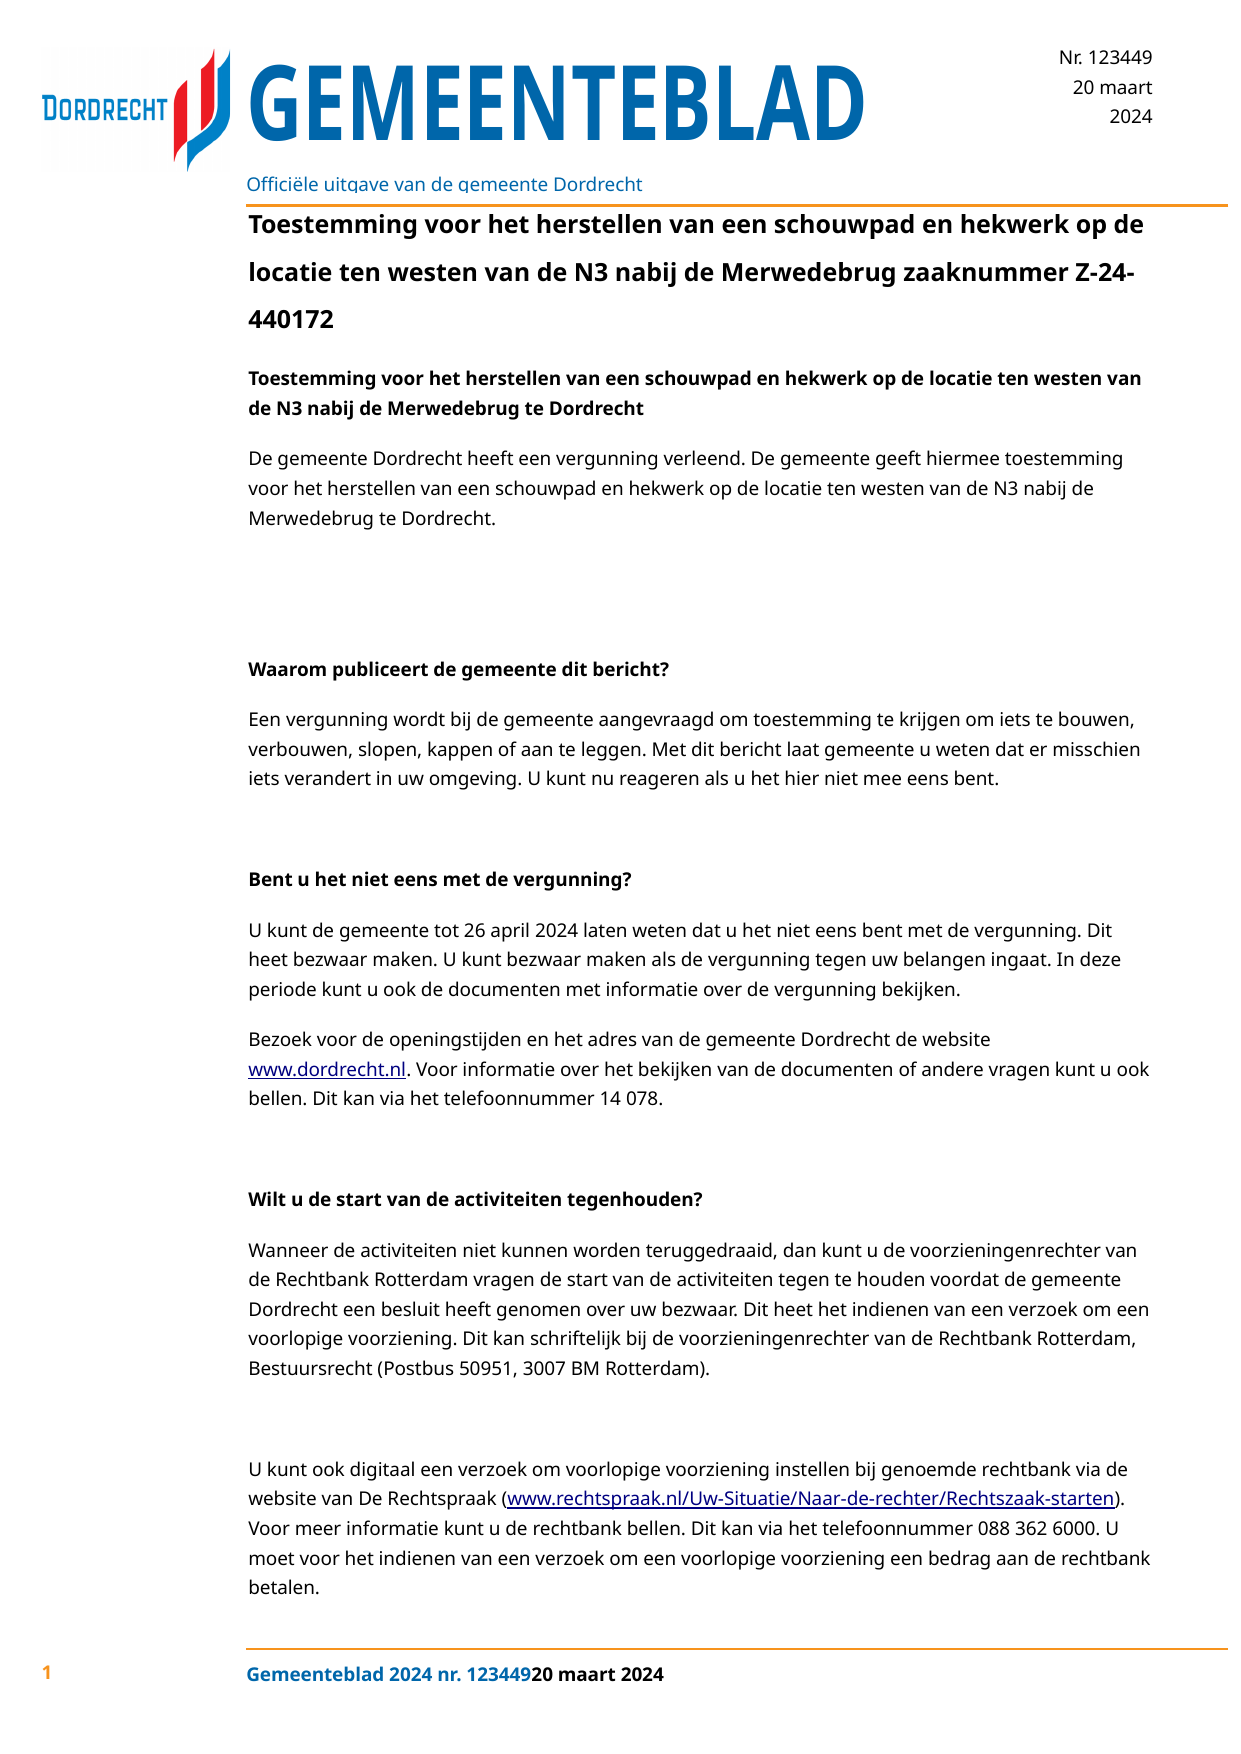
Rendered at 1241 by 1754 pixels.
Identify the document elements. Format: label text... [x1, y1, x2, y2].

text Toestemming voor het herstellen van een schouwpad en hekwerk op de locatie ten westen van de N3 nabij de Merwedebrug zaaknummer Z-24-440172 [248, 207, 1152, 336]
text U kunt ook digitaal een verzoek om voorlopige voorziening instellen bij genoemde rechtbank via de website van De Rechtspraak (www.rechtspraak.nl/Uw-Situatie/Naar-de-rechter/Rechtszaak-starten). Voor meer informatie kunt u de rechtbank bellen. Dit kan via het telefoonnummer 088 362 6000. U moet voor het indienen van een verzoek om een voorlopige voorziening een bedrag aan de rechtbank betalen. [248, 1456, 1152, 1600]
text Bezoek voor de openingstijden en het adres van de gemeente Dordrecht de website www.dordrecht.nl. Voor informatie over het bekijken van de documenten of andere vragen kunt u ook bellen. Dit kan via het telefoonnummer 14 078. [248, 1026, 1152, 1111]
text Wanneer de activiteiten niet kunnen worden teruggedraaid, dan kunt u de voorzieningenrechter van de Rechtbank Rotterdam vragen de start van de activiteiten tegen te houden voordat de gemeente Dordrecht een besluit heeft genomen over uw bezwaar. Dit heet het indienen van een verzoek om een voorlopige voorziening. Dit kan schriftelijk bij de voorzieningenrechter van de Rechtbank Rotterdam, Bestuursrecht (Postbus 50951, 3007 BM Rotterdam). [248, 1237, 1152, 1381]
picture [41, 47, 231, 172]
text U kunt de gemeente tot 26 april 2024 laten weten dat u het niet eens bent met de vergunning. Dit heet bezwaar maken. U kunt bezwaar maken als de vergunning tegen uw belangen ingaat. In deze periode kunt u ook de documenten met informatie over de vergunning bekijken. [248, 917, 1152, 1002]
text Waarom publiceert de gemeente dit bericht? [248, 656, 1152, 682]
text De gemeente Dordrecht heeft een vergunning verleend. De gemeente geeft hiermee toestemming voor het herstellen van een schouwpad en hekwerk op de locatie ten westen van de N3 nabij de Merwedebrug te Dordrecht. [248, 446, 1152, 530]
text Een vergunning wordt bij de gemeente aangevraagd om toestemming te krijgen om iets te bouwen, verbouwen, slopen, kappen of aan te leggen. Met dit bericht laat gemeente u weten dat er misschien iets verandert in uw omgeving. U kunt nu reageren als u het hier niet mee eens bent. [248, 706, 1152, 791]
text Wilt u de start van de activiteiten tegenhouden? [248, 1186, 1152, 1212]
text Toestemming voor het herstellen van een schouwpad en hekwerk op de locatie ten westen van de N3 nabij de Merwedebrug te Dordrecht [248, 366, 1152, 421]
text Bent u het niet eens met de vergunning? [248, 866, 1152, 892]
